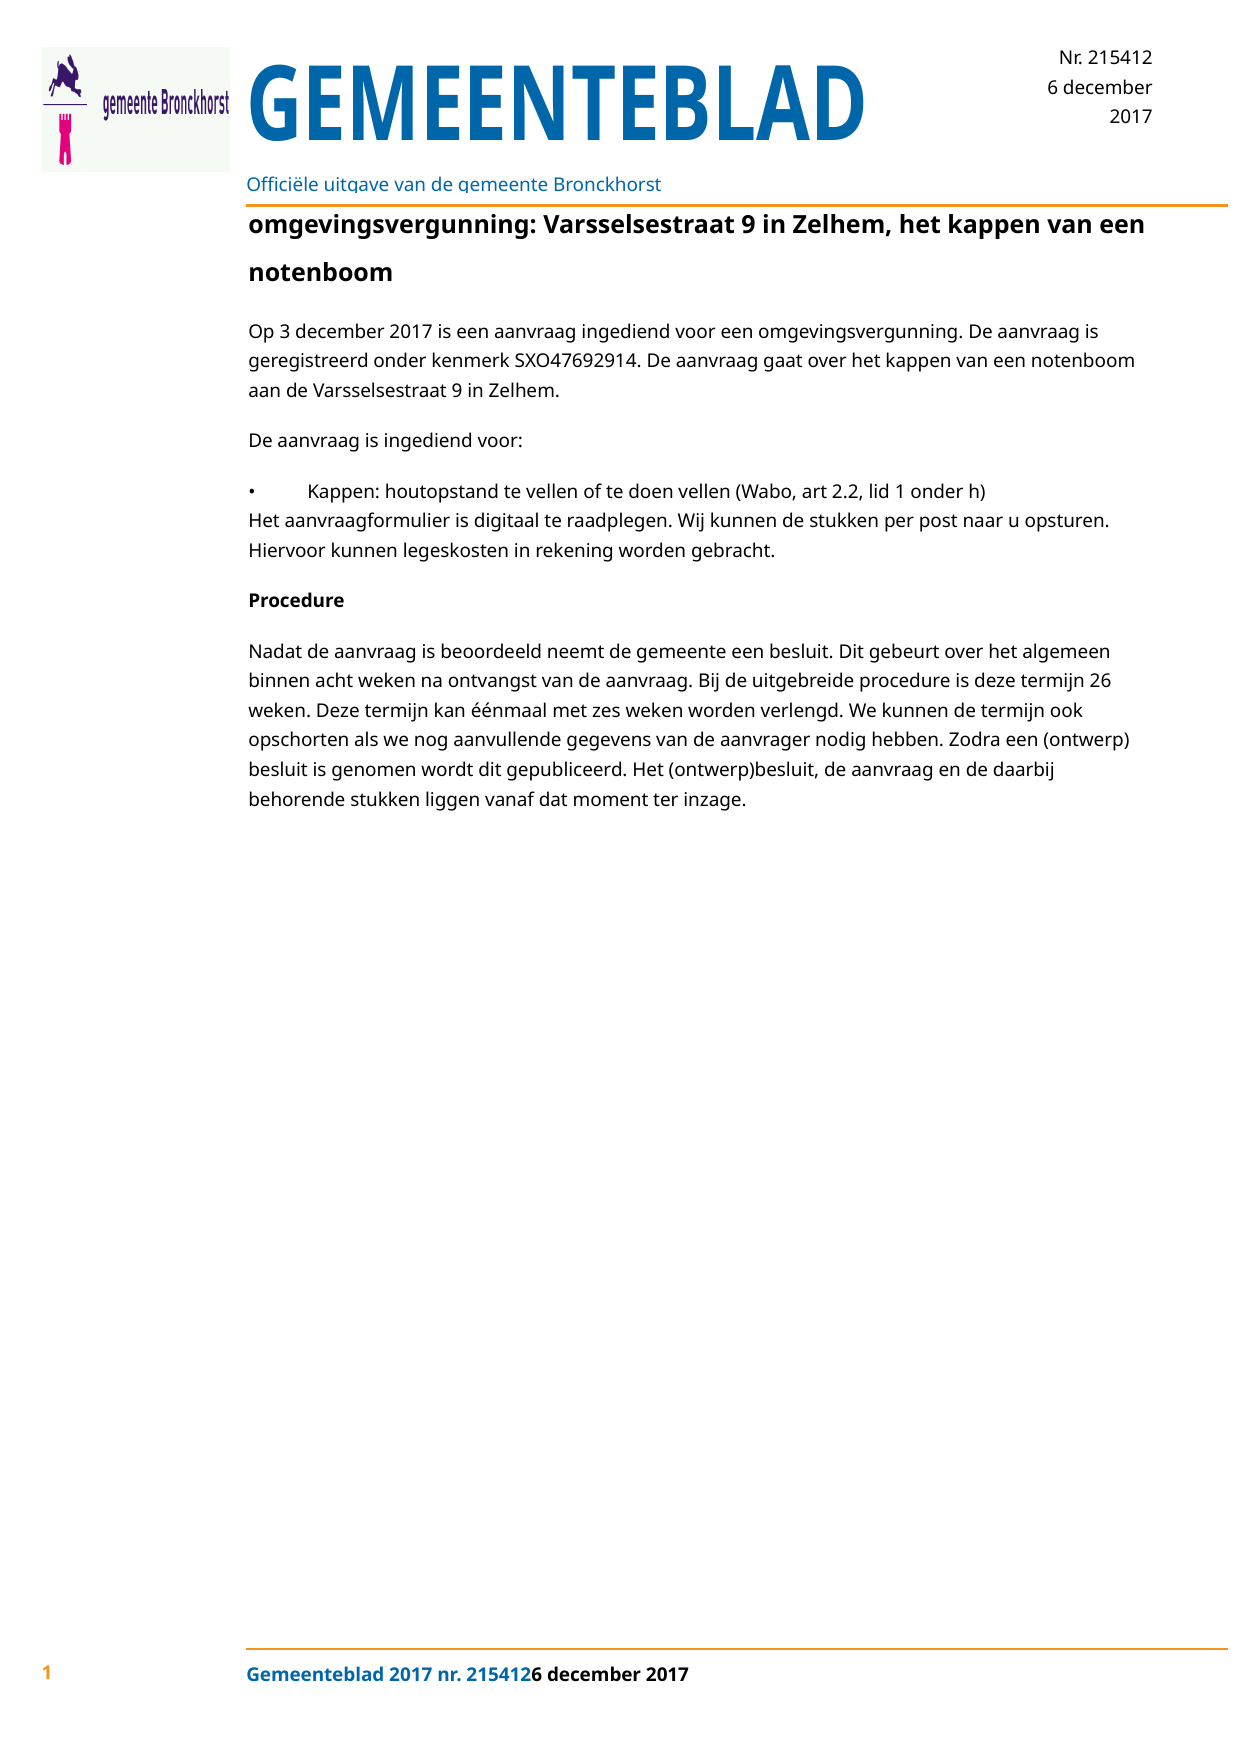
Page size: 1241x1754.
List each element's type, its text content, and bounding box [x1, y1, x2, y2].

picture [41, 47, 231, 172]
list Kappen: houtopstand te vellen of te doen vellen (Wabo, art 2.2, lid 1 onder h) [248, 478, 1152, 504]
text De aanvraag is ingediend voor: [248, 427, 1152, 453]
text Op 3 december 2017 is een aanvraag ingediend voor een omgevingsvergunning. De aanvraag is geregistreerd onder kenmerk SXO47692914. De aanvraag gaat over het kappen van een notenboom aan de Varsselsestraat 9 in Zelhem. [248, 318, 1152, 403]
text omgevingsvergunning: Varsselsestraat 9 in Zelhem, het kappen van een notenboom [248, 207, 1152, 288]
text Het aanvraagformulier is digitaal te raadplegen. Wij kunnen de stukken per post naar u opsturen. Hiervoor kunnen legeskosten in rekening worden gebracht. [248, 507, 1152, 563]
text Nadat de aanvraag is beoordeeld neemt de gemeente een besluit. Dit gebeurt over het algemeen binnen acht weken na ontvangst van de aanvraag. Bij de uitgebreide procedure is deze termijn 26 weken. Deze termijn kan éénmaal met zes weken worden verlengd. We kunnen de termijn ook opschorten als we nog aanvullende gegevens van de aanvrager nodig hebben. Zodra een (ontwerp) besluit is genomen wordt dit gepubliceerd. Het (ontwerp)besluit, de aanvraag en de daarbij behorende stukken liggen vanaf dat moment ter inzage. [248, 638, 1152, 812]
text Procedure [248, 587, 1152, 613]
